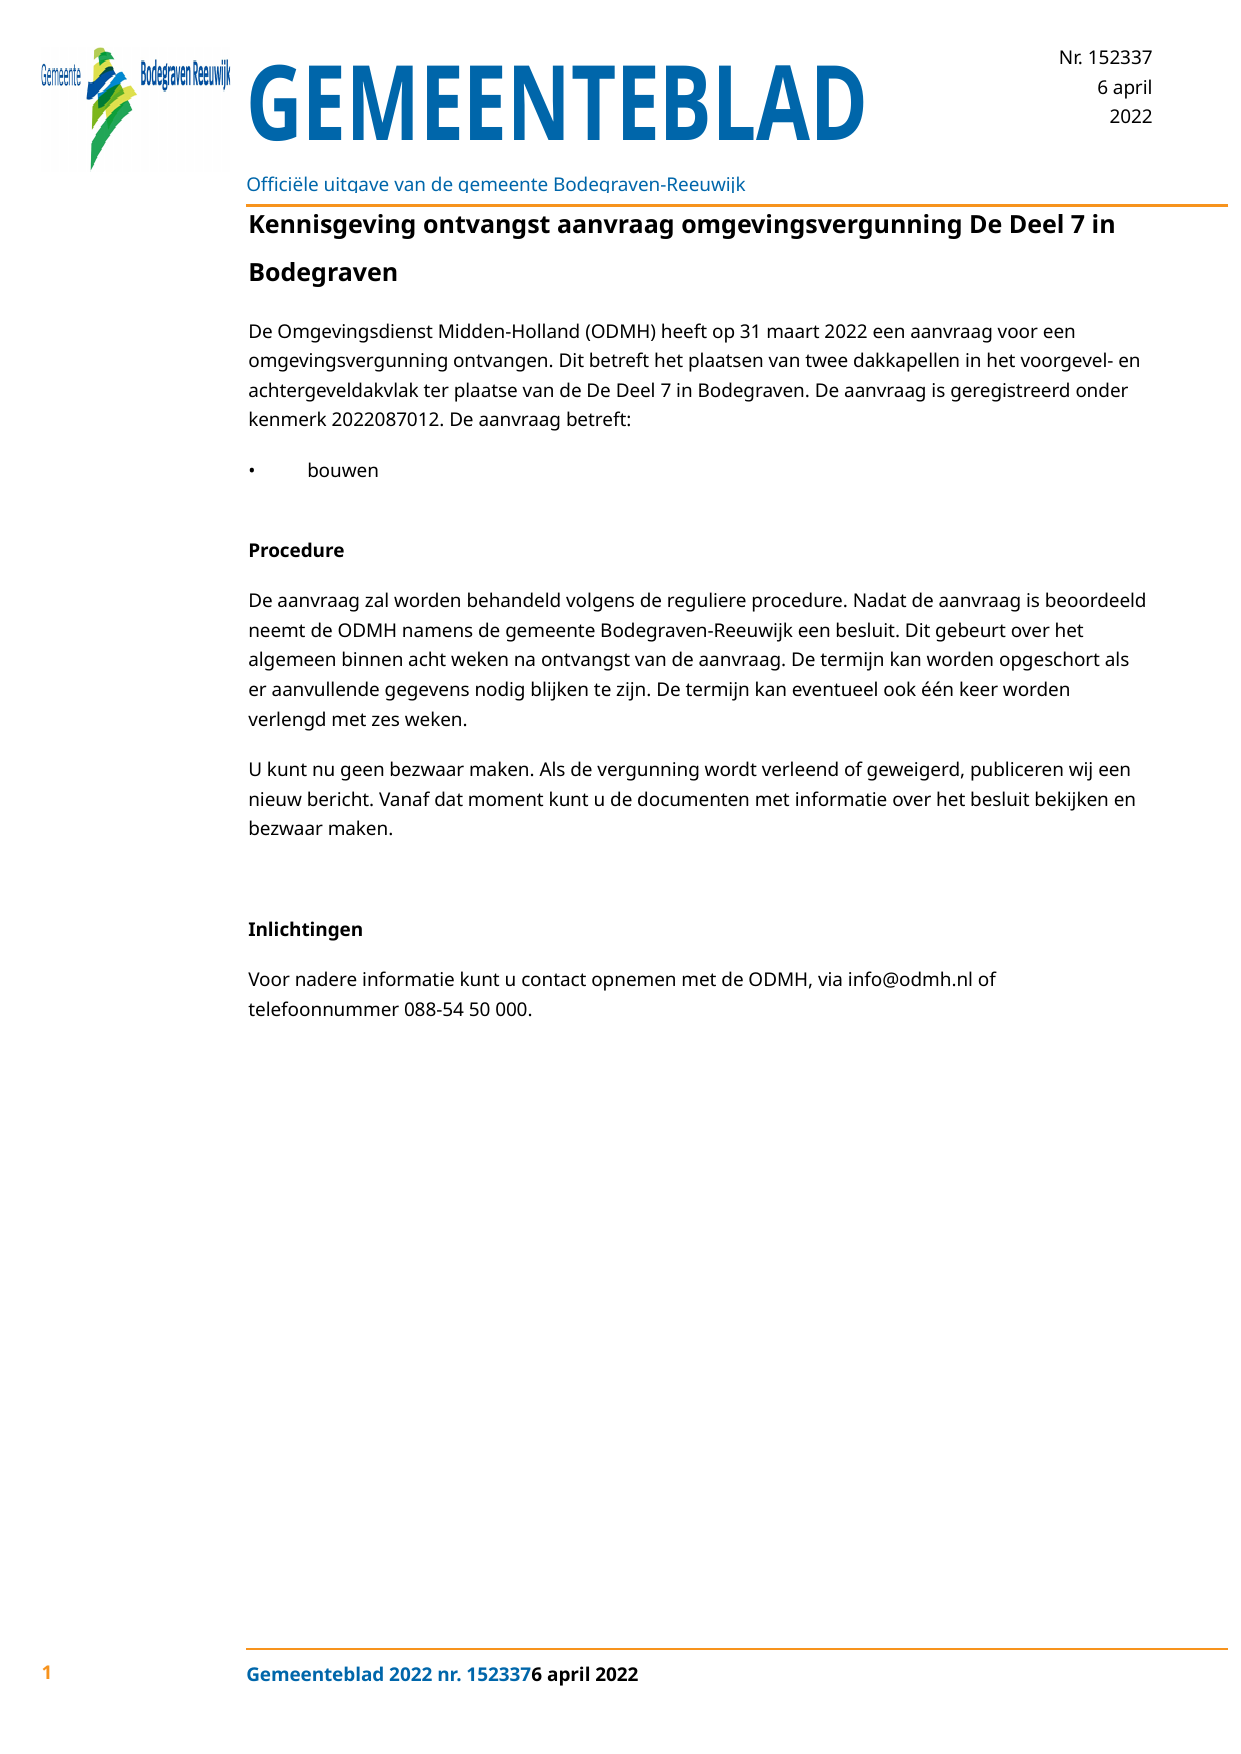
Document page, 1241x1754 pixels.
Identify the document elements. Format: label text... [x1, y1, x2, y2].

text U kunt nu geen bezwaar maken. Als de vergunning wordt verleend of geweigerd, publiceren wij een nieuw bericht. Vanaf dat moment kunt u de documenten met informatie over het besluit bekijken en bezwaar maken. [248, 756, 1152, 841]
text Inlichtingen [248, 916, 1152, 942]
text Voor nadere informatie kunt u contact opnemen met de ODMH, via info@odmh.nl of telefoonnummer 088-54 50 000. [248, 967, 1152, 1022]
text Kennisgeving ontvangst aanvraag omgevingsvergunning De Deel 7 in Bodegraven [248, 207, 1152, 288]
picture [41, 47, 231, 172]
text De aanvraag zal worden behandeld volgens de reguliere procedure. Nadat de aanvraag is beoordeeld neemt de ODMH namens de gemeente Bodegraven-Reeuwijk een besluit. Dit gebeurt over het algemeen binnen acht weken na ontvangst van de aanvraag. De termijn kan worden opgeschort als er aanvullende gegevens nodig blijken te zijn. De termijn kan eventueel ook één keer worden verlengd met zes weken. [248, 587, 1152, 732]
text Procedure [248, 537, 1152, 563]
text De Omgevingsdienst Midden-Holland (ODMH) heeft op 31 maart 2022 een aanvraag voor een omgevingsvergunning ontvangen. Dit betreft het plaatsen van twee dakkapellen in het voorgevel- en achtergeveldakvlak ter plaatse van de De Deel 7 in Bodegraven. De aanvraag is geregistreerd onder kenmerk 2022087012. De aanvraag betreft: [248, 318, 1152, 432]
list bouwen [248, 457, 1152, 483]
